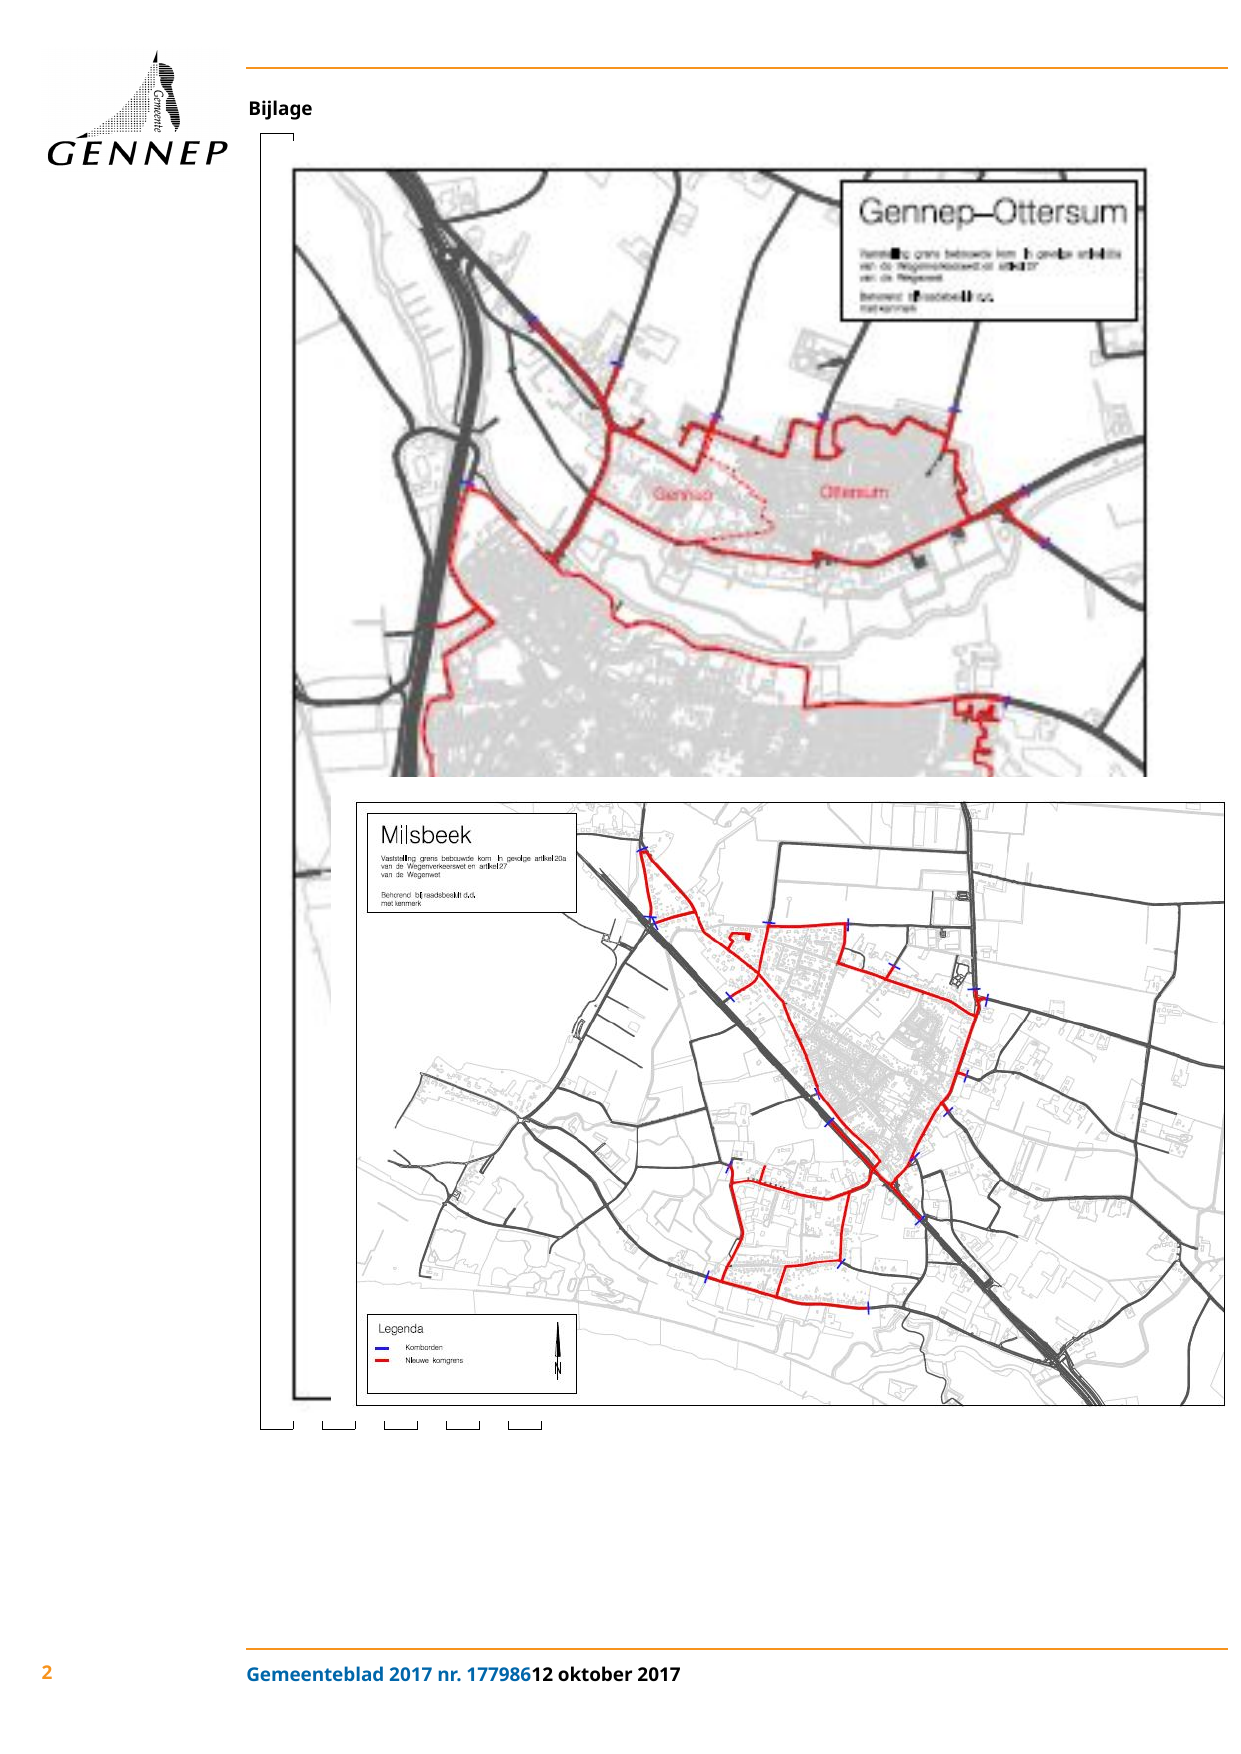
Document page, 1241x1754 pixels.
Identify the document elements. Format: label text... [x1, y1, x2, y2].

picture [41, 47, 231, 172]
text Bijlage [248, 95, 1152, 121]
picture [268, 141, 1240, 1421]
